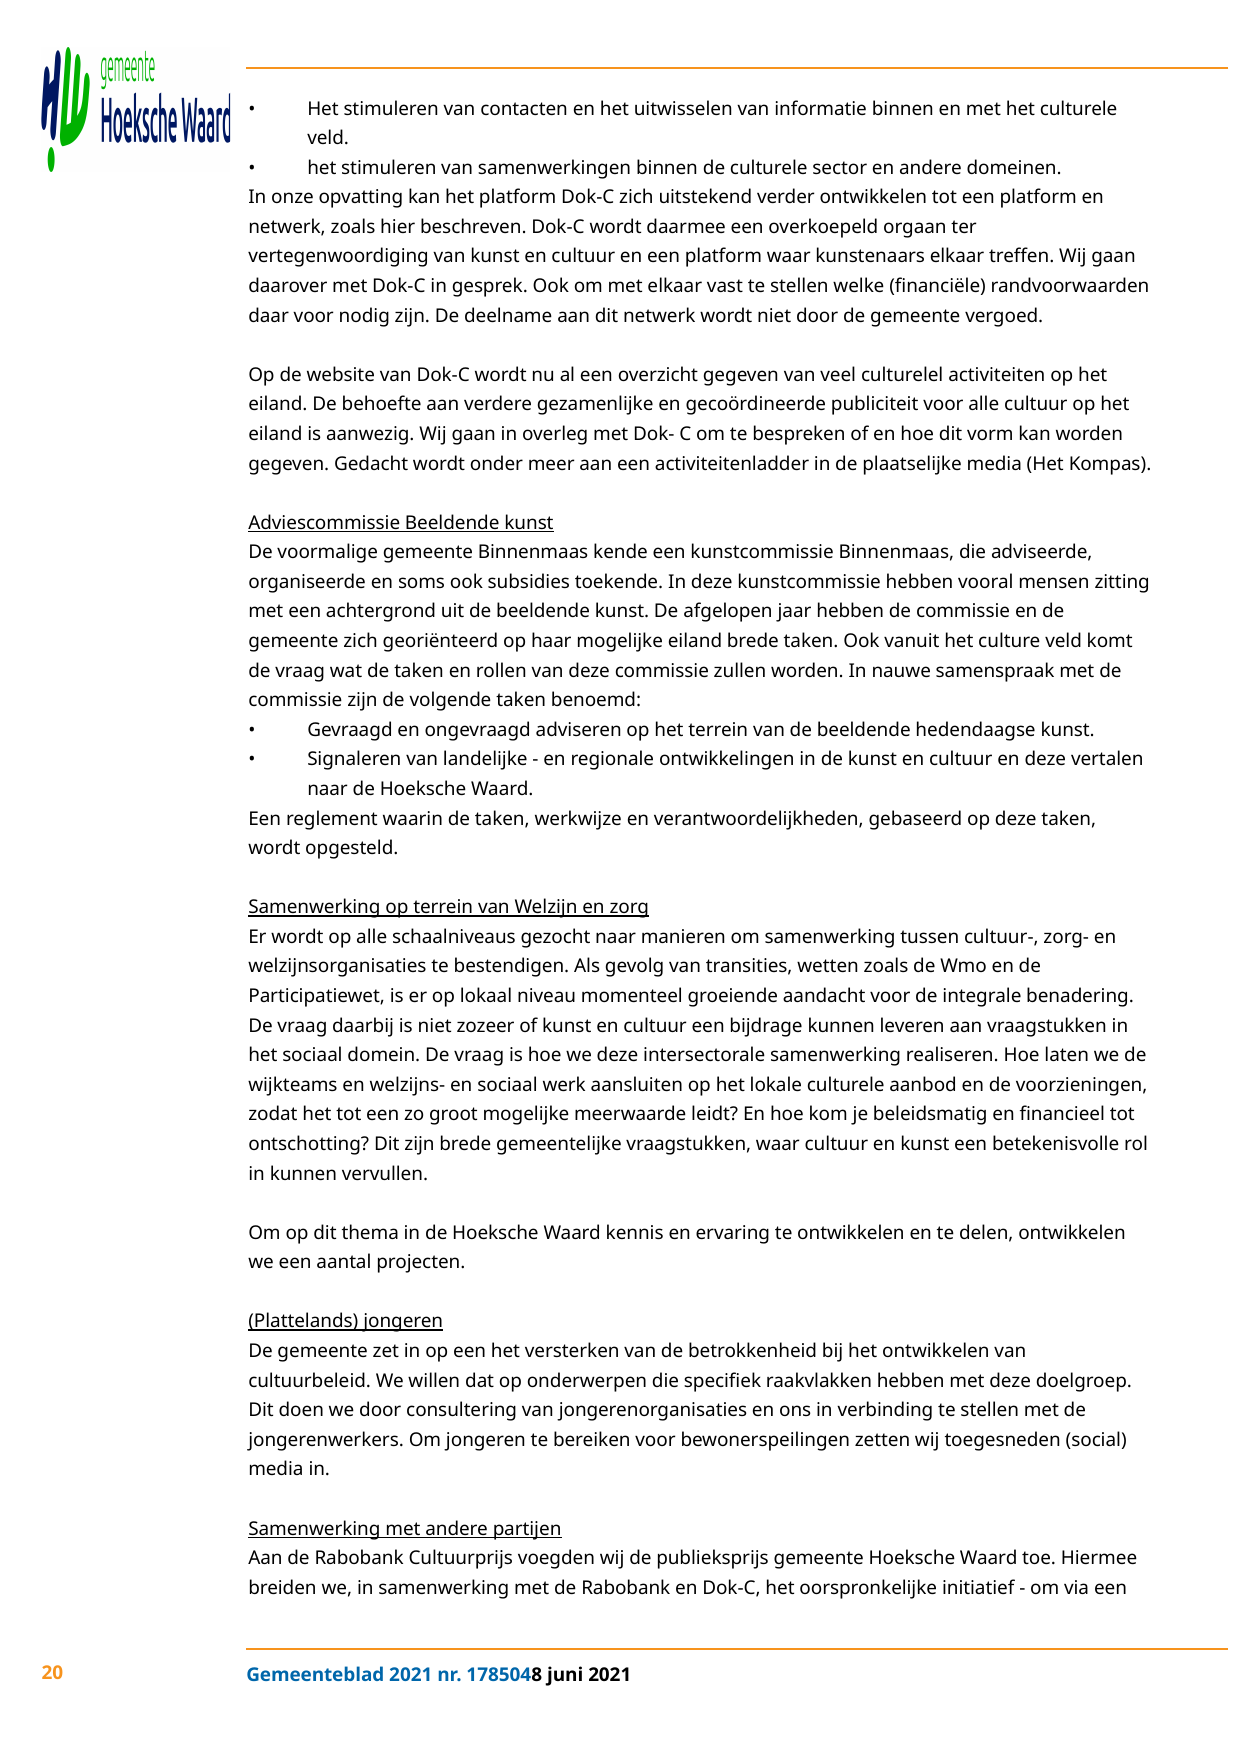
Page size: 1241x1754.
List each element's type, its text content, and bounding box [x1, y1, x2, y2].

text Om op dit thema in de Hoeksche Waard kennis en ervaring te ontwikkelen en te delen, ontwikkelen we een aantal projecten. [248, 1219, 1152, 1274]
text Er wordt op alle schaalniveaus gezocht naar manieren om samenwerking tussen cultuur-, zorg- en welzijnsorganisaties te bestendigen. Als gevolg van transities, wetten zoals de Wmo en de Participatiewet, is er op lokaal niveau momenteel groeiende aandacht voor de integrale benadering. [248, 923, 1152, 1008]
text Een reglement waarin de taken, werkwijze en verantwoordelijkheden, gebaseerd op deze taken, wordt opgesteld. [248, 805, 1152, 860]
text (Plattelands) jongeren [248, 1308, 1152, 1333]
list Signaleren van landelijke - en regionale ontwikkelingen in de kunst en cultuur en deze vertalen naar de Hoeksche Waard. [248, 746, 1152, 801]
list Het stimuleren van contacten en het uitwisselen van informatie binnen en met het culturele veld. [248, 95, 1152, 150]
text Adviescommissie Beeldende kunst [248, 509, 1152, 535]
text Samenwerking met andere partijen [248, 1515, 1152, 1541]
text Op de website van Dok-C wordt nu al een overzicht gegeven van veel culturelel activiteiten op het eiland. De behoefte aan verdere gezamenlijke en gecoördineerde publiciteit voor alle cultuur op het eiland is aanwezig. Wij gaan in overleg met Dok- C om te bespreken of en hoe dit vorm kan worden gegeven. Gedacht wordt onder meer aan een activiteitenladder in de plaatselijke media (Het Kompas). [248, 361, 1152, 476]
text De voormalige gemeente Binnenmaas kende een kunstcommissie Binnenmaas, die adviseerde, organiseerde en soms ook subsidies toekende. In deze kunstcommissie hebben vooral mensen zitting met een achtergrond uit de beeldende kunst. De afgelopen jaar hebben de commissie en de gemeente zich georiënteerd op haar mogelijke eiland brede taken. Ook vanuit het culture veld komt de vraag wat de taken en rollen van deze commissie zullen worden. In nauwe samenspraak met de commissie zijn de volgende taken benoemd: [248, 538, 1152, 712]
list Gevraagd en ongevraagd adviseren op het terrein van de beeldende hedendaagse kunst. [248, 716, 1152, 742]
text De vraag daarbij is niet zozeer of kunst en cultuur een bijdrage kunnen leveren aan vraagstukken in het sociaal domein. De vraag is hoe we deze intersectorale samenwerking realiseren. Hoe laten we de wijkteams en welzijns- en sociaal werk aansluiten op het lokale culturele aanbod en de voorzieningen, zodat het tot een zo groot mogelijke meerwaarde leidt? En hoe kom je beleidsmatig en financieel tot ontschotting? Dit zijn brede gemeentelijke vraagstukken, waar cultuur en kunst een betekenisvolle rol in kunnen vervullen. [248, 1012, 1152, 1186]
text Samenwerking op terrein van Welzijn en zorg [248, 893, 1152, 919]
list het stimuleren van samenwerkingen binnen de culturele sector en andere domeinen. [248, 154, 1152, 180]
text In onze opvatting kan het platform Dok-C zich uitstekend verder ontwikkelen tot een platform en netwerk, zoals hier beschreven. Dok-C wordt daarmee een overkoepeld orgaan ter vertegenwoordiging van kunst en cultuur en een platform waar kunstenaars elkaar treffen. Wij gaan daarover met Dok-C in gesprek. Ook om met elkaar vast te stellen welke (financiële) randvoorwaarden daar voor nodig zijn. De deelname aan dit netwerk wordt niet door de gemeente vergoed. [248, 183, 1152, 328]
text De gemeente zet in op een het versterken van de betrokkenheid bij het ontwikkelen van cultuurbeleid. We willen dat op onderwerpen die specifiek raakvlakken hebben met deze doelgroep. Dit doen we door consultering van jongerenorganisaties en ons in verbinding te stellen met de jongerenwerkers. Om jongeren te bereiken voor bewonerspeilingen zetten wij toegesneden (social) media in. [248, 1337, 1152, 1481]
picture [41, 47, 231, 172]
text Aan de Rabobank Cultuurprijs voegden wij de publieksprijs gemeente Hoeksche Waard toe. Hiermee breiden we, in samenwerking met de Rabobank en Dok-C, het oorspronkelijke initiatief - om via een [248, 1544, 1152, 1600]
